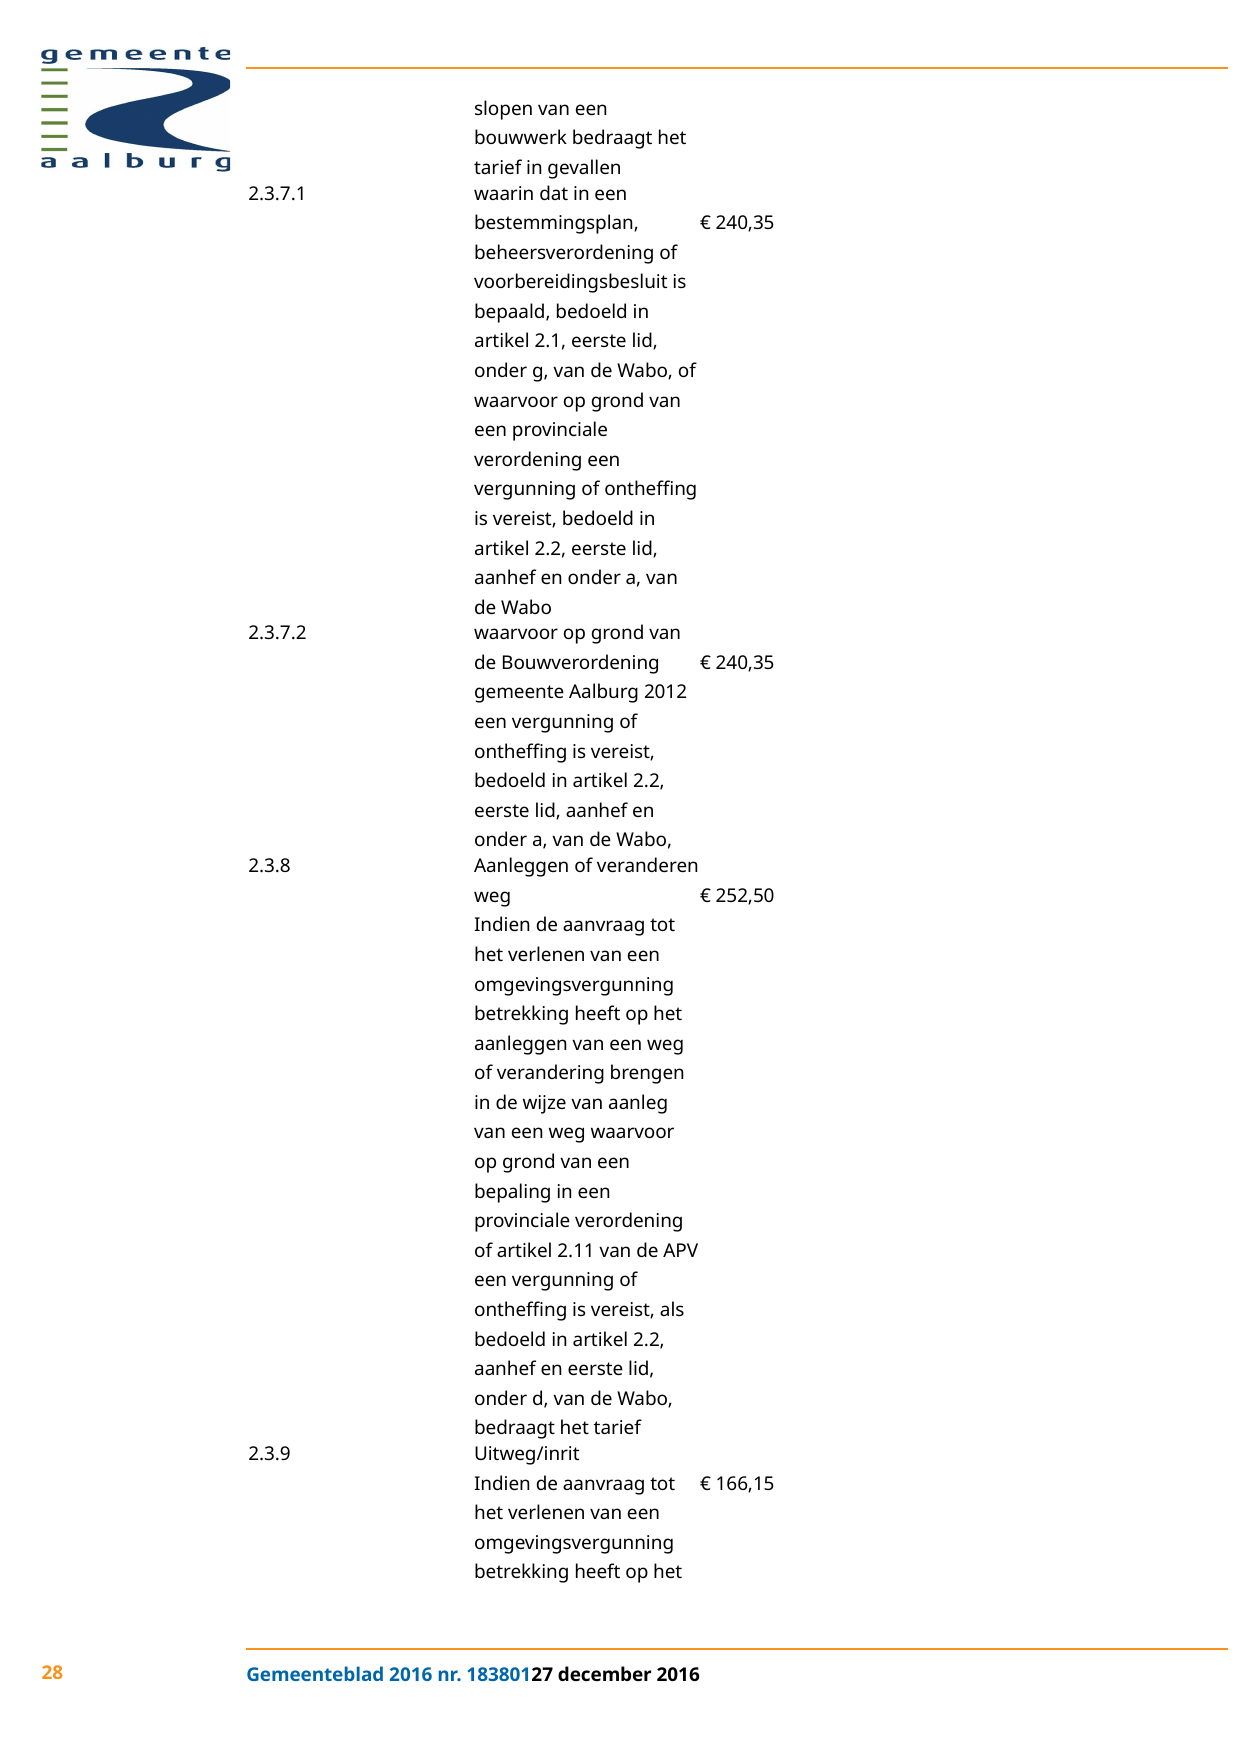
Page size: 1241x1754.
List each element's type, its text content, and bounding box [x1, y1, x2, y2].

table_cell [248, 95, 474, 180]
table_cell € 240,35 [700, 180, 926, 619]
table_cell Aanleggen of veranderen weg Indien de aanvraag tot het verlenen van een omgevingsvergunning betrekking heeft op het aanleggen van een weg of verandering brengen in de wijze van aanleg van een weg waarvoor op grond van een bepaling in een provinciale verordening of artikel 2.11 van de APV een vergunning of ontheffing is vereist, als bedoeld in artikel 2.2, aanhef en eerste lid, onder d, van de Wabo, bedraagt het tarief [474, 853, 700, 1440]
table_cell 2.3.7.1 [248, 180, 474, 619]
table_cell 2.3.7.2 [248, 620, 474, 852]
picture [41, 47, 231, 172]
table_cell € 252,50 [700, 853, 926, 1440]
table_cell waarin dat in een bestemmingsplan, beheersverordening of voorbereidingsbesluit is bepaald, bedoeld in artikel 2.1, eerste lid, onder g, van de Wabo, of waarvoor op grond van een provinciale verordening een vergunning of ontheffing is vereist, bedoeld in artikel 2.2, eerste lid, aanhef en onder a, van de Wabo [474, 180, 700, 619]
table_cell € 240,35 [700, 620, 926, 852]
table_cell 2.3.8 [248, 853, 474, 1440]
table_cell Uitweg/inrit Indien de aanvraag tot het verlenen van een omgevingsvergunning betrekking heeft op het [474, 1440, 700, 1584]
table_cell € 166,15 [700, 1440, 926, 1584]
table_cell 2.3.9 [248, 1440, 474, 1584]
table_cell slopen van een bouwwerk bedraagt het tarief in gevallen [474, 95, 700, 180]
table_cell waarvoor op grond van de Bouwverordening gemeente Aalburg 2012 een vergunning of ontheffing is vereist, bedoeld in artikel 2.2, eerste lid, aanhef en onder a, van de Wabo, [474, 620, 700, 852]
